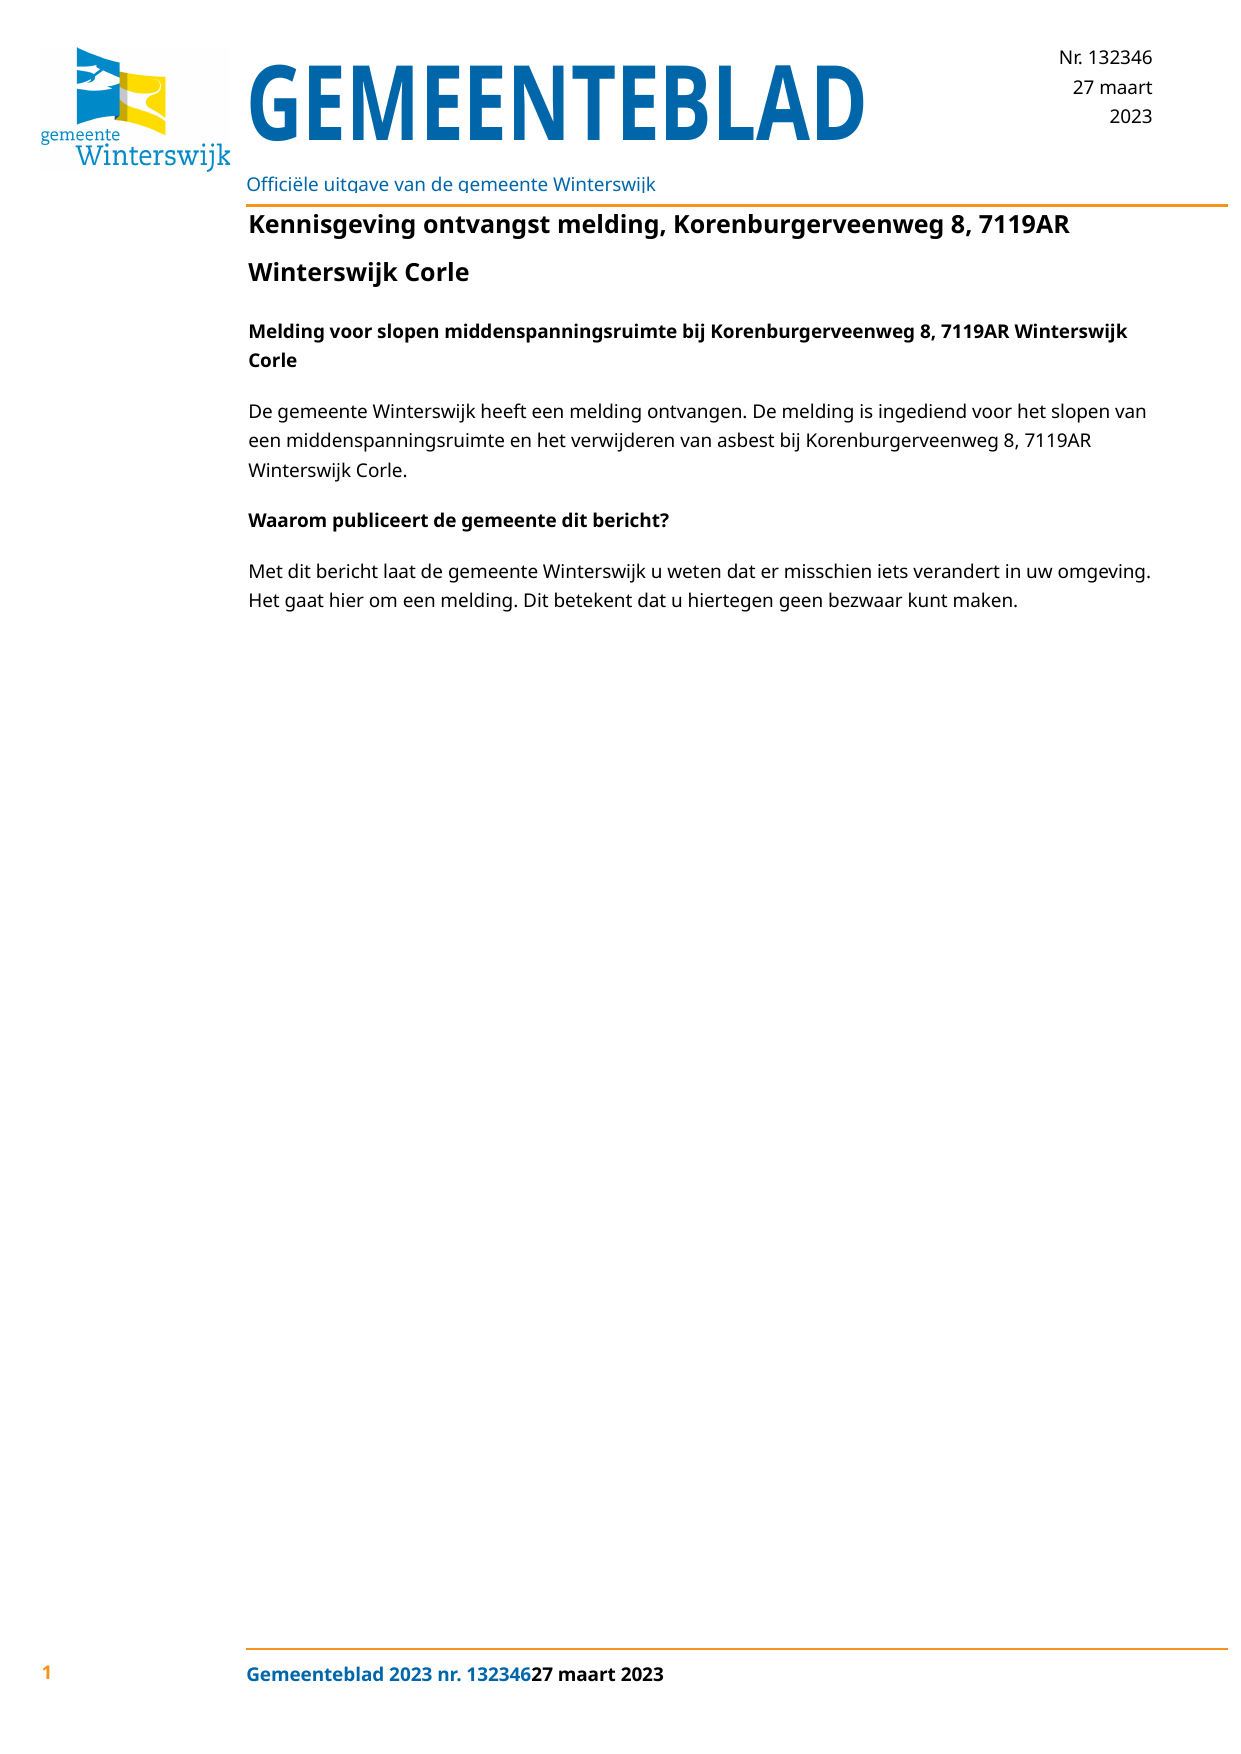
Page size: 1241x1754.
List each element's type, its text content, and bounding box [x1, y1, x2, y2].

text Met dit bericht laat de gemeente Winterswijk u weten dat er misschien iets verandert in uw omgeving. Het gaat hier om een melding. Dit betekent dat u hiertegen geen bezwaar kunt maken. [248, 558, 1152, 613]
picture [41, 47, 231, 172]
text Melding voor slopen middenspanningsruimte bij Korenburgerveenweg 8, 7119AR Winterswijk Corle [248, 318, 1152, 373]
picture [225, 153, 231, 162]
text Kennisgeving ontvangst melding, Korenburgerveenweg 8, 7119AR Winterswijk Corle [248, 207, 1152, 288]
text De gemeente Winterswijk heeft een melding ontvangen. De melding is ingediend voor het slopen van een middenspanningsruimte en het verwijderen van asbest bij Korenburgerveenweg 8, 7119AR Winterswijk Corle. [248, 398, 1152, 483]
text Waarom publiceert de gemeente dit bericht? [248, 507, 1152, 533]
